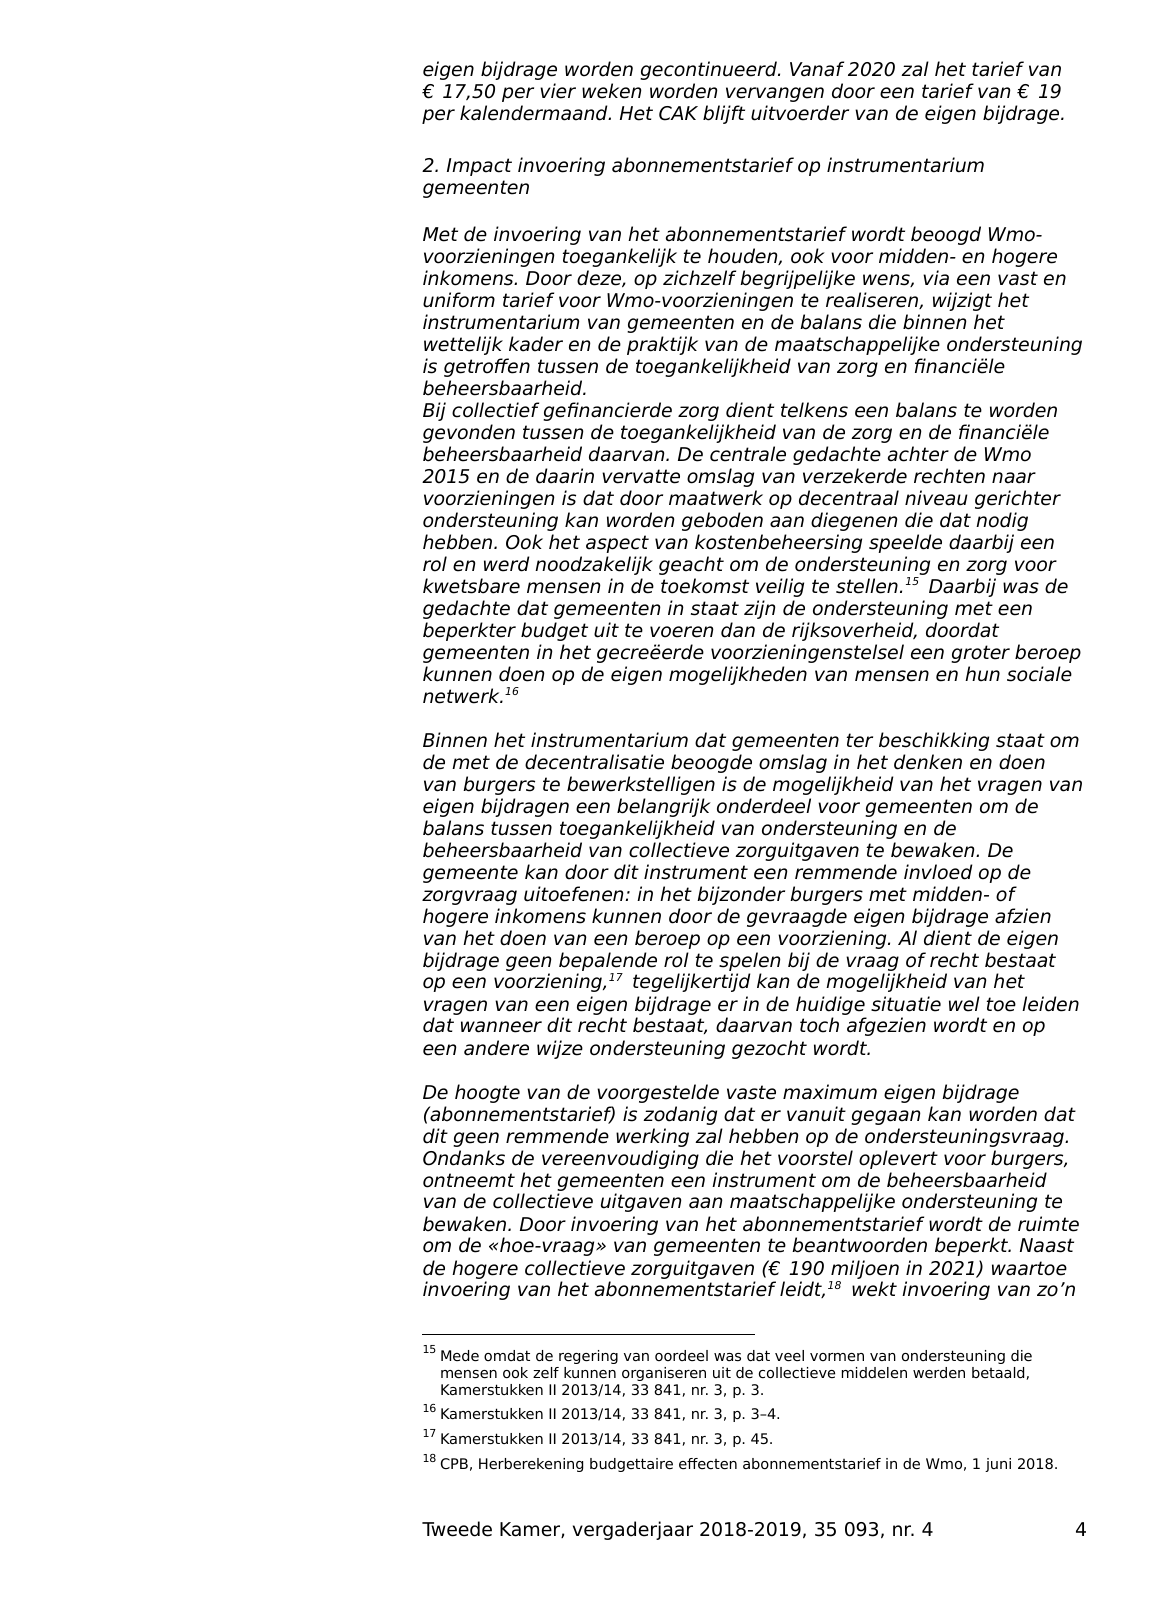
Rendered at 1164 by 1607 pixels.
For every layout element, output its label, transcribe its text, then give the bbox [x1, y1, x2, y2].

text eigen bijdrage worden gecontinueerd. Vanaf 2020 zal het tarief van € 17,50 per vier weken worden vervangen door een tarief van € 19 per kalendermaand. Het CAK blijft uitvoerder van de eigen bijdrage. [422, 59, 1087, 125]
text De hoogte van de voorgestelde vaste maximum eigen bijdrage (abonnementstarief) is zodanig dat er vanuit gegaan kan worden dat dit geen remmende werking zal hebben op de ondersteuningsvraag. Ondanks de vereenvoudiging die het voorstel oplevert voor burgers, ontneemt het gemeenten een instrument om de beheersbaarheid van de collectieve uitgaven aan maatschappelijke ondersteuning te bewaken. Door invoering van het abonnementstarief wordt de ruimte om de «hoe-vraag» van gemeenten te beantwoorden beperkt. Naast de hogere collectieve zorguitgaven (€ 190 miljoen in 2021) waartoe invoering van het abonnementstarief leidt, wekt invoering van zo’n [422, 1082, 1087, 1301]
text Binnen het instrumentarium dat gemeenten ter beschikking staat om de met de decentralisatie beoogde omslag in het denken en doen van burgers te bewerkstelligen is de mogelijkheid van het vragen van eigen bijdragen een belangrijk onderdeel voor gemeenten om de balans tussen toegankelijkheid van ondersteuning en de beheersbaarheid van collectieve zorguitgaven te bewaken. De gemeente kan door dit instrument een remmende invloed op de zorgvraag uitoefenen: in het bijzonder burgers met midden- of hogere inkomens kunnen door de gevraagde eigen bijdrage afzien van het doen van een beroep op een voorziening. Al dient de eigen bijdrage geen bepalende rol te spelen bij de vraag of recht bestaat op een voorziening, tegelijkertijd kan de mogelijkheid van het vragen van een eigen bijdrage er in de huidige situatie wel toe leiden dat wanneer dit recht bestaat, daarvan toch afgezien wordt en op een andere wijze ondersteuning gezocht wordt. [422, 730, 1087, 1059]
text Kamerstukken II 2013/14, 33 841, nr. 3, p. 3–4. [422, 1402, 1087, 1424]
text Bij collectief gefinancierde zorg dient telkens een balans te worden gevonden tussen de toegankelijkheid van de zorg en de financiële beheersbaarheid daarvan. De centrale gedachte achter de Wmo 2015 en de daarin vervatte omslag van verzekerde rechten naar voorzieningen is dat door maatwerk op decentraal niveau gerichter ondersteuning kan worden geboden aan diegenen die dat nodig hebben. Ook het aspect van kostenbeheersing speelde daarbij een rol en werd noodzakelijk geacht om de ondersteuning en zorg voor kwetsbare mensen in de toekomst veilig te stellen. Daarbij was de gedachte dat gemeenten in staat zijn de ondersteuning met een beperkter budget uit te voeren dan de rijksoverheid, doordat gemeenten in het gecreëerde voorzieningenstelsel een groter beroep kunnen doen op de eigen mogelijkheden van mensen en hun sociale netwerk. [422, 400, 1087, 707]
subtitle 2. Impact invoering abonnementstarief op instrumentarium gemeenten [422, 155, 1087, 199]
text Met de invoering van het abonnementstarief wordt beoogd Wmo-voorzieningen toegankelijk te houden, ook voor midden- en hogere inkomens. Door deze, op zichzelf begrijpelijke wens, via een vast en uniform tarief voor Wmo-voorzieningen te realiseren, wijzigt het instrumentarium van gemeenten en de balans die binnen het wettelijk kader en de praktijk van de maatschappelijke ondersteuning is getroffen tussen de toegankelijkheid van zorg en financiële beheersbaarheid. [422, 224, 1087, 400]
text Kamerstukken II 2013/14, 33 841, nr. 3, p. 45. [422, 1427, 1087, 1449]
text Mede omdat de regering van oordeel was dat veel vormen van ondersteuning die mensen ook zelf kunnen organiseren uit de collectieve middelen werden betaald, Kamerstukken II 2013/14, 33 841, nr. 3, p. 3. [422, 1343, 1087, 1399]
text CPB, Herberekening budgettaire effecten abonnementstarief in de Wmo, 1 juni 2018. [422, 1452, 1087, 1474]
